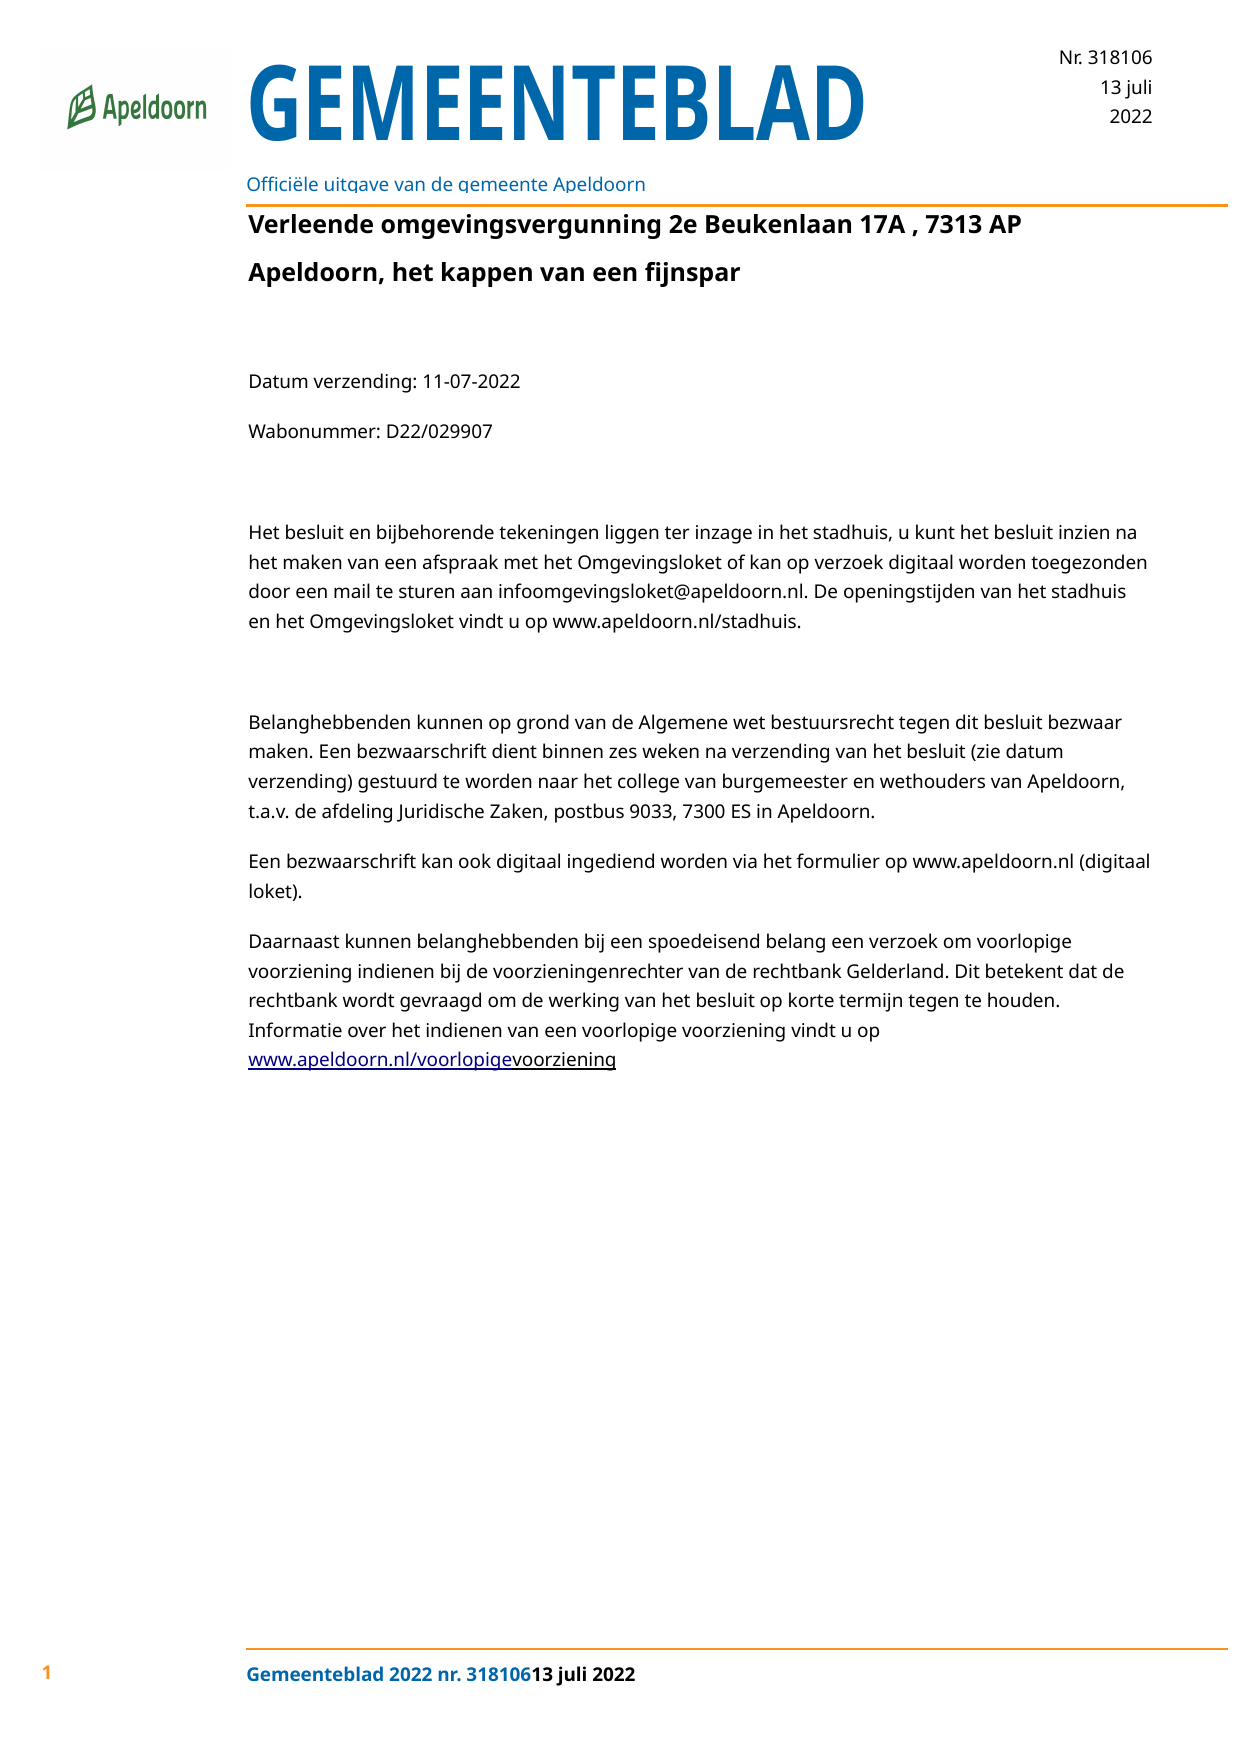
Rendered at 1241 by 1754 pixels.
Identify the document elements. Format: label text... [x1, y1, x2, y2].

text Daarnaast kunnen belanghebbenden bij een spoedeisend belang een verzoek om voorlopige voorziening indienen bij de voorzieningenrechter van de rechtbank Gelderland. Dit betekent dat de rechtbank wordt gevraagd om de werking van het besluit op korte termijn tegen te houden. Informatie over het indienen van een voorlopige voorziening vindt u op www.apeldoorn.nl/voorlopigevoorziening [248, 928, 1152, 1072]
text Verleende omgevingsvergunning 2e Beukenlaan 17A , 7313 AP Apeldoorn, het kappen van een fijnspar [248, 207, 1152, 288]
text Datum verzending: 11-07-2022 [248, 368, 1152, 394]
text Wabonummer: D22/029907 [248, 419, 1152, 444]
text Een bezwaarschrift kan ook digitaal ingediend worden via het formulier op www.apeldoorn.nl (digitaal loket). [248, 848, 1152, 904]
text Belanghebbenden kunnen op grond van de Algemene wet bestuursrecht tegen dit besluit bezwaar maken. Een bezwaarschrift dient binnen zes weken na verzending van het besluit (zie datum verzending) gestuurd te worden naar het college van burgemeester en wethouders van Apeldoorn, t.a.v. de afdeling Juridische Zaken, postbus 9033, 7300 ES in Apeldoorn. [248, 709, 1152, 824]
text Het besluit en bijbehorende tekeningen liggen ter inzage in het stadhuis, u kunt het besluit inzien na het maken van een afspraak met het Omgevingsloket of kan op verzoek digitaal worden toegezonden door een mail te sturen aan infoomgevingsloket@apeldoorn.nl. De openingstijden van het stadhuis en het Omgevingsloket vindt u op www.apeldoorn.nl/stadhuis. [248, 519, 1152, 634]
picture [41, 47, 231, 172]
